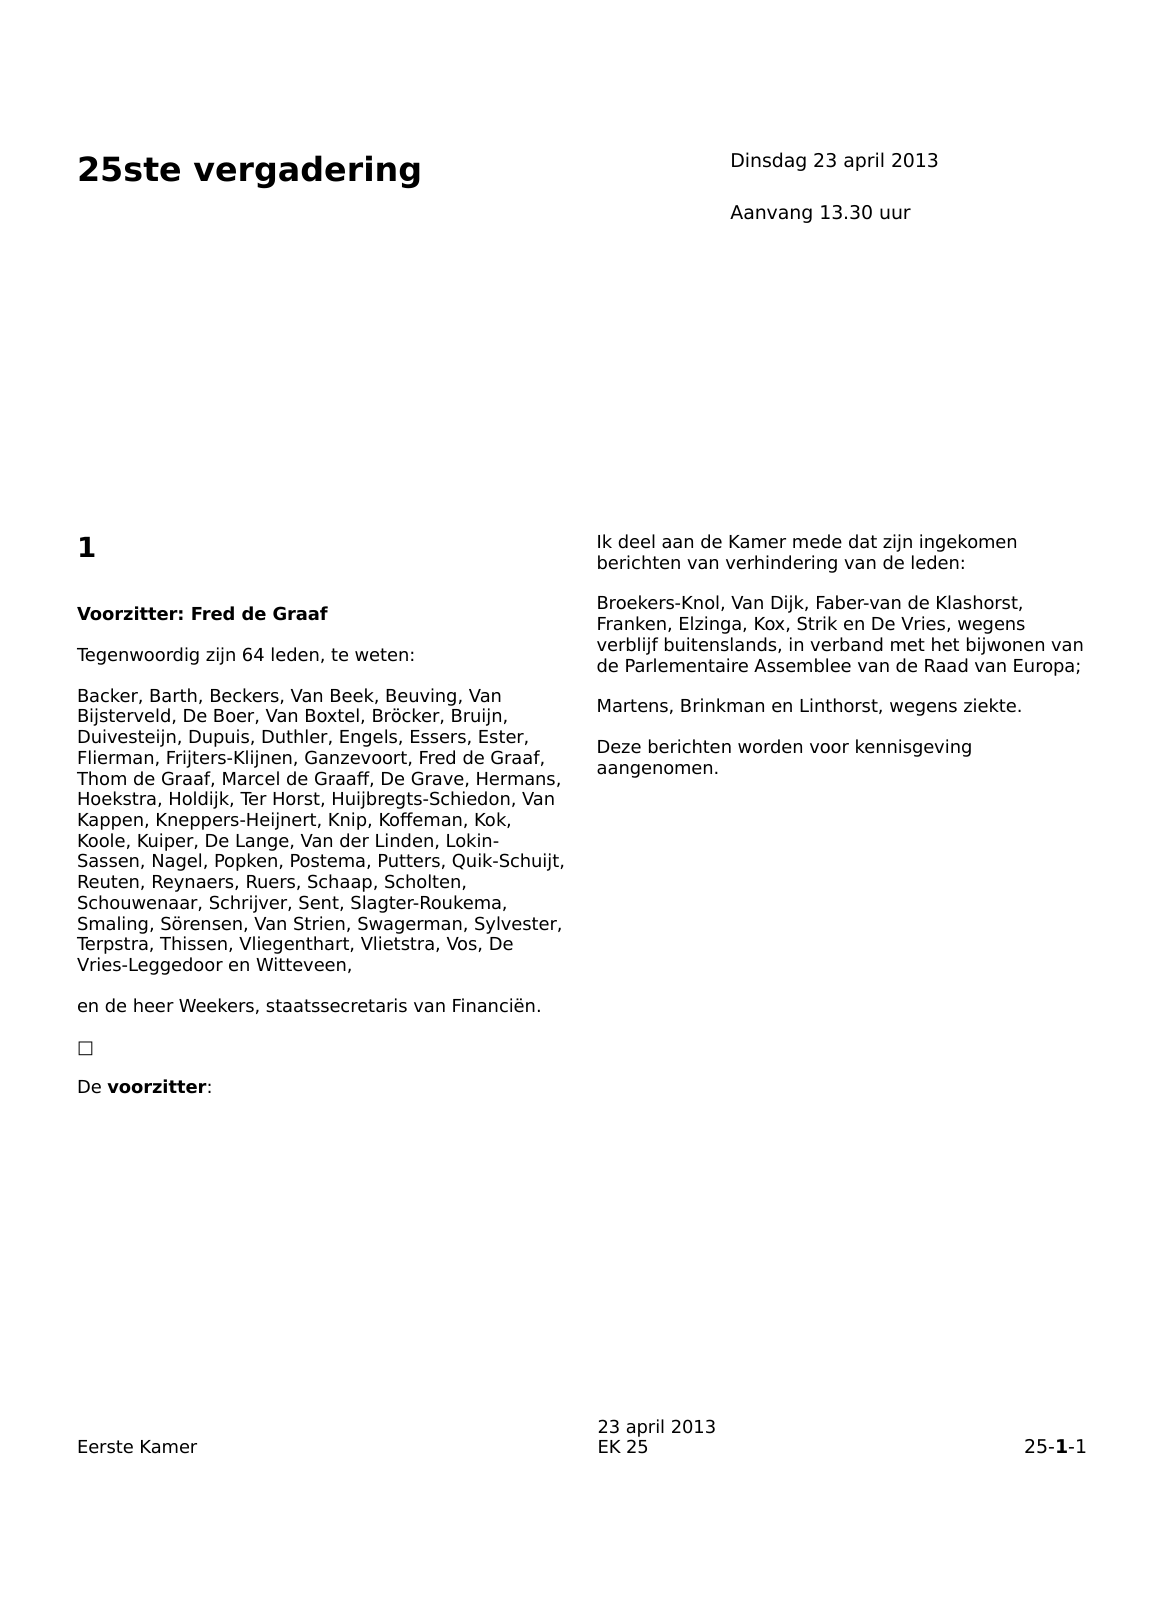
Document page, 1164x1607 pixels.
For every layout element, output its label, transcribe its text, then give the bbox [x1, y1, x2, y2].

text De voorzitter: [77, 1077, 567, 1098]
table_header 25ste vergadering [77, 150, 730, 254]
text Voorzitter: Fred de Graaf [77, 604, 567, 625]
text Backer, Barth, Beckers, Van Beek, Beuving, Van Bijsterveld, De Boer, Van Boxtel, Bröcker, Bruijn, Duivesteijn, Dupuis, Duthler, Engels, Essers, Ester, Flierman, Frijters-Klijnen, Ganzevoort, Fred de Graaf, Thom de Graaf, Marcel de Graaff, De Grave, Hermans, Hoekstra, Holdijk, Ter Horst, Huijbregts-Schiedon, Van Kappen, Kneppers-Heijnert, Knip, Koffeman, Kok, Koole, Kuiper, De Lange, Van der Linden, Lokin-Sassen, Nagel, Popken, Postema, Putters, Quik-Schuijt, Reuten, Reynaers, Ruers, Schaap, Scholten, Schouwenaar, Schrijver, Sent, Slagter-Roukema, Smaling, Sörensen, Van Strien, Swagerman, Sylvester, Terpstra, Thissen, Vliegenthart, Vlietstra, Vos, De Vries-Leggedoor en Witteveen, [77, 686, 567, 976]
text Martens, Brinkman en Linthorst, wegens ziekte. [596, 696, 1087, 717]
text Tegenwoordig zijn 64 leden, te weten: [77, 645, 567, 666]
text Deze berichten worden voor kennisgeving aangenomen. [596, 737, 1087, 778]
text Broekers-Knol, Van Dijk, Faber-van de Klashorst, Franken, Elzinga, Kox, Strik en De Vries, wegens verblijf buitenslands, in verband met het bijwonen van de Parlementaire Assemblee van de Raad van Europa; [596, 593, 1087, 676]
table_cell Aanvang 13.30 uur [730, 202, 1087, 254]
table_header Dinsdag 23 april 2013 [730, 150, 1087, 202]
text en de heer Weekers, staatssecretaris van Financiën. [77, 996, 567, 1016]
text □ [77, 1036, 567, 1057]
title 1 [77, 532, 567, 564]
text Ik deel aan de Kamer mede dat zijn ingekomen berichten van verhindering van de leden: [596, 532, 1087, 573]
